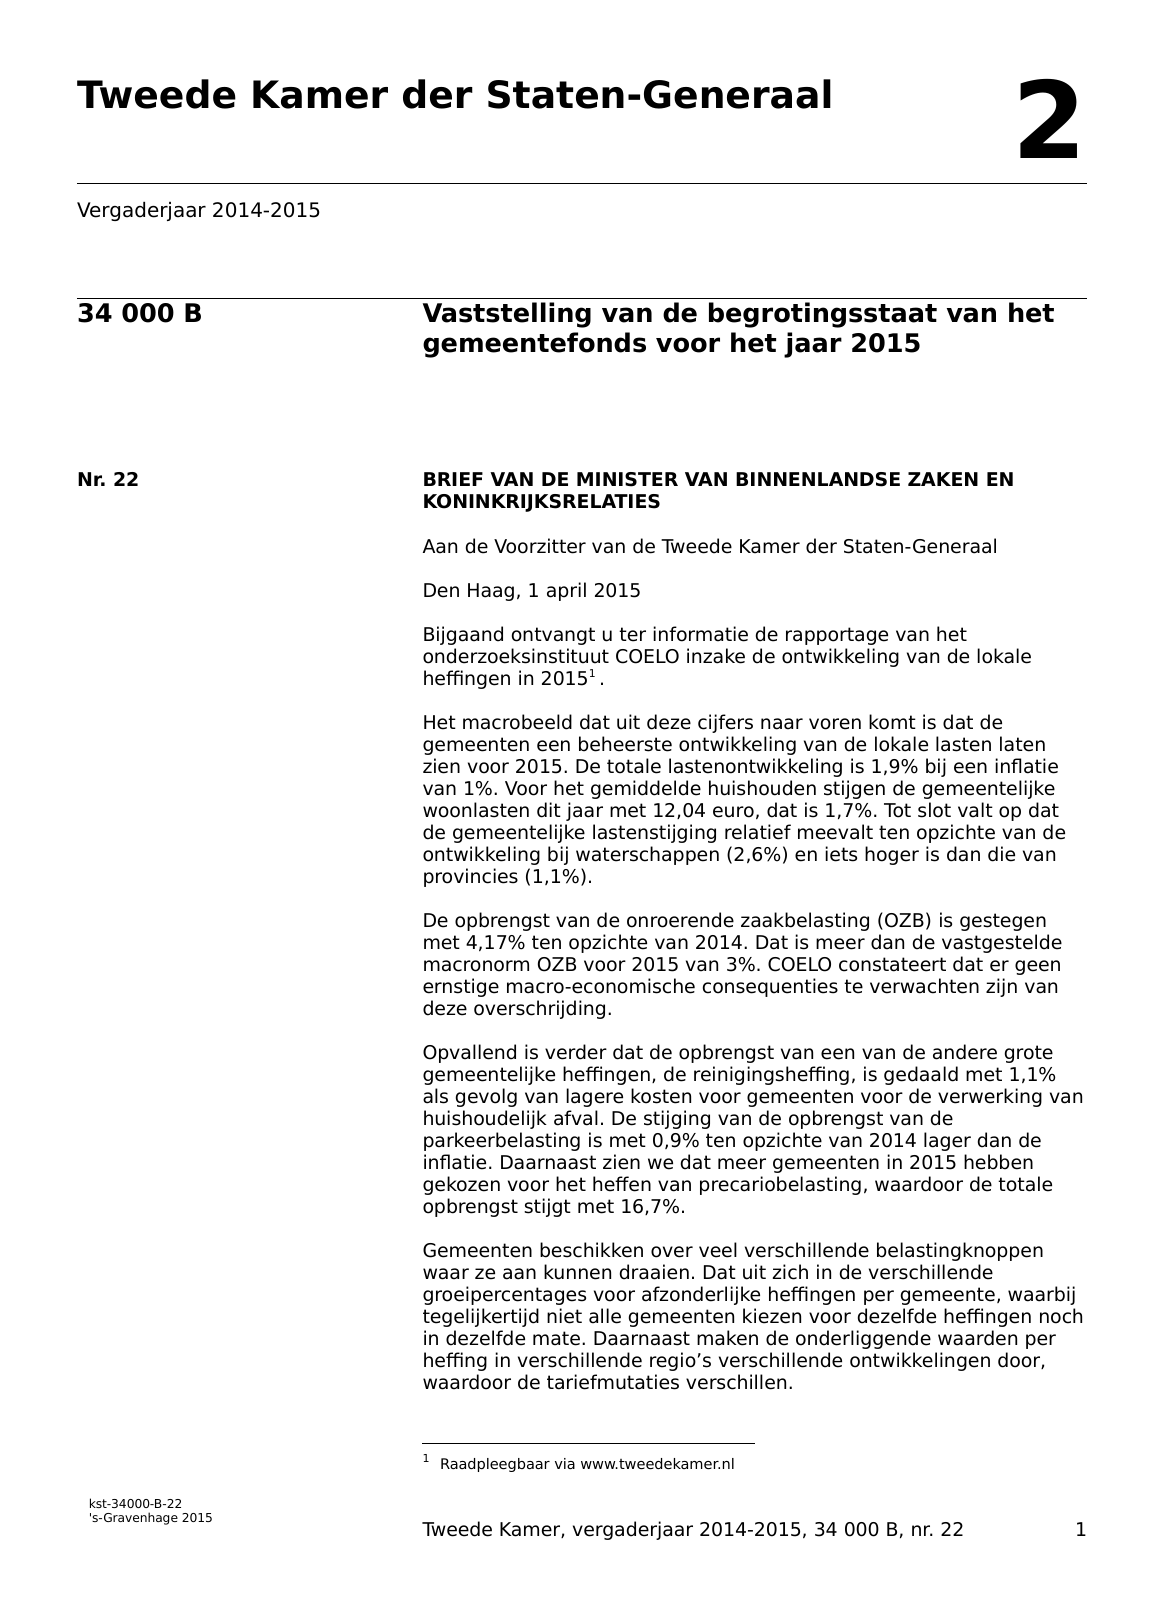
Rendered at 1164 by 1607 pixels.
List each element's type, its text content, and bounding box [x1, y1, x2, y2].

table_cell Vergaderjaar 2014-2015 [77, 184, 1087, 298]
table_header Tweede Kamer der Staten-Generaal [77, 59, 886, 183]
text Opvallend is verder dat de opbrengst van een van de andere grote gemeentelijke heffingen, de reinigingsheffing, is gedaald met 1,1% als gevolg van lagere kosten voor gemeenten voor de verwerking van huishoudelijk afval. De stijging van de opbrengst van de parkeerbelasting is met 0,9% ten opzichte van 2014 lager dan de inflatie. Daarnaast zien we dat meer gemeenten in 2015 hebben gekozen voor het heffen van precariobelasting, waardoor de totale opbrengst stijgt met 16,7%. [422, 1042, 1087, 1218]
text De opbrengst van de onroerende zaakbelasting (OZB) is gestegen met 4,17% ten opzichte van 2014. Dat is meer dan de vastgestelde macronorm OZB voor 2015 van 3%. COELO constateert dat er geen ernstige macro-economische consequenties te verwachten zijn van deze overschrijding. [422, 910, 1087, 1020]
text Den Haag, 1 april 2015 [422, 580, 1087, 602]
text 's-Gravenhage 2015 [88, 1511, 323, 1525]
text Bijgaand ontvangt u ter informatie de rapportage van het onderzoeksinstituut COELO inzake de ontwikkeling van de lokale heffingen in 2015. [422, 624, 1087, 690]
table_header 2 [886, 59, 1087, 183]
text Raadpleegbaar via www.tweedekamer.nl [422, 1452, 1087, 1474]
text Gemeenten beschikken over veel verschillende belastingknoppen waar ze aan kunnen draaien. Dat uit zich in de verschillende groeipercentages voor afzonderlijke heffingen per gemeente, waarbij tegelijkertijd niet alle gemeenten kiezen voor dezelfde heffingen noch in dezelfde mate. Daarnaast maken de onderliggende waarden per heffing in verschillende regio’s verschillende ontwikkelingen door, waardoor de tariefmutaties verschillen. [422, 1240, 1087, 1394]
subtitle Nr. 22 BRIEF VAN DE MINISTER VAN BINNENLANDSE ZAKEN EN KONINKRIJKSRELATIES [77, 469, 1087, 513]
subtitle 34 000 B Vaststelling van de begrotingsstaat van het gemeentefonds voor het jaar 2015 [77, 299, 1087, 358]
text Het macrobeeld dat uit deze cijfers naar voren komt is dat de gemeenten een beheerste ontwikkeling van de lokale lasten laten zien voor 2015. De totale lastenontwikkeling is 1,9% bij een inflatie van 1%. Voor het gemiddelde huishouden stijgen de gemeentelijke woonlasten dit jaar met 12,04 euro, dat is 1,7%. Tot slot valt op dat de gemeentelijke lastenstijging relatief meevalt ten opzichte van de ontwikkeling bij waterschappen (2,6%) en iets hoger is dan die van provincies (1,1%). [422, 712, 1087, 888]
text kst-34000-B-22 [88, 1497, 323, 1511]
text Aan de Voorzitter van de Tweede Kamer der Staten-Generaal [422, 536, 1087, 557]
